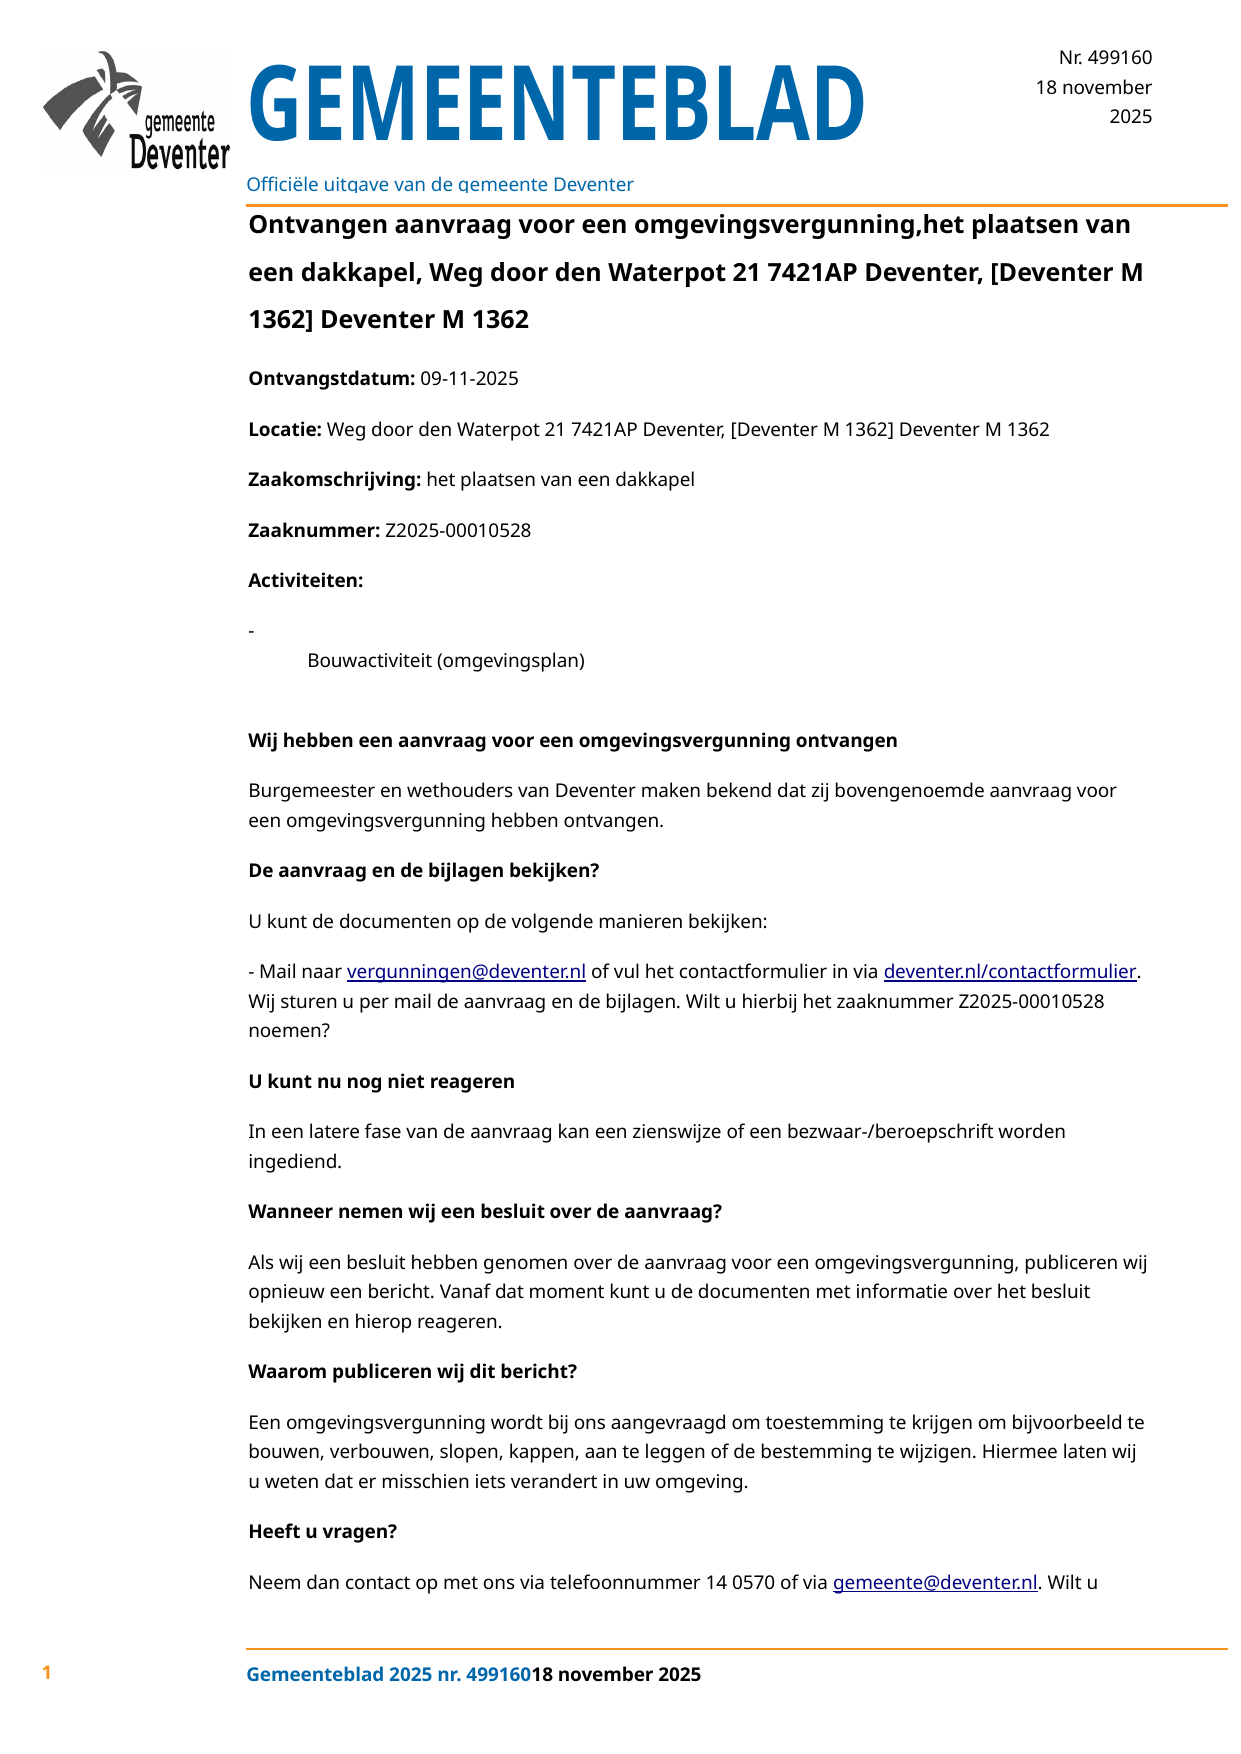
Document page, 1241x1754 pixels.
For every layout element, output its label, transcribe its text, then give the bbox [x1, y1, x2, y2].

text Wij hebben een aanvraag voor een omgevingsvergunning ontvangen [248, 727, 1152, 753]
text Neem dan contact op met ons via telefoonnummer 14 0570 of via gemeente@deventer.nl. Wilt u [248, 1569, 1152, 1594]
text - Mail naar vergunningen@deventer.nl of vul het contactformulier in via deventer.nl/contactformulier. Wij sturen u per mail de aanvraag en de bijlagen. Wilt u hierbij het zaaknummer Z2025-00010528 noemen? [248, 958, 1152, 1043]
text Heeft u vragen? [248, 1518, 1152, 1544]
text Burgemeester en wethouders van Deventer maken bekend dat zij bovengenoemde aanvraag voor een omgevingsvergunning hebben ontvangen. [248, 778, 1152, 833]
text In een latere fase van de aanvraag kan een zienswijze of een bezwaar-/beroepschrift worden ingediend. [248, 1118, 1152, 1174]
text Locatie: Weg door den Waterpot 21 7421AP Deventer, [Deventer M 1362] Deventer M 1362 [248, 416, 1152, 442]
list Bouwactiviteit (omgevingsplan) [248, 647, 1152, 673]
text Activiteiten: [248, 567, 1152, 593]
text De aanvraag en de bijlagen bekijken? [248, 858, 1152, 883]
text Wanneer nemen wij een besluit over de aanvraag? [248, 1198, 1152, 1224]
text Een omgevingsvergunning wordt bij ons aangevraagd om toestemming te krijgen om bijvoorbeeld te bouwen, verbouwen, slopen, kappen, aan te leggen of de bestemming te wijzigen. Hiermee laten wij u weten dat er misschien iets verandert in uw omgeving. [248, 1409, 1152, 1494]
text Zaakomschrijving: het plaatsen van een dakkapel [248, 466, 1152, 492]
text U kunt nu nog niet reageren [248, 1068, 1152, 1094]
text Ontvangstdatum: 09-11-2025 [248, 366, 1152, 391]
text Waarom publiceren wij dit bericht? [248, 1358, 1152, 1384]
picture [41, 47, 231, 172]
text Als wij een besluit hebben genomen over de aanvraag voor een omgevingsvergunning, publiceren wij opnieuw een bericht. Vanaf dat moment kunt u de documenten met informatie over het besluit bekijken en hierop reageren. [248, 1249, 1152, 1334]
text Ontvangen aanvraag voor een omgevingsvergunning,het plaatsen van een dakkapel, Weg door den Waterpot 21 7421AP Deventer, [Deventer M 1362] Deventer M 1362 [248, 207, 1152, 336]
text U kunt de documenten op de volgende manieren bekijken: [248, 908, 1152, 934]
text Zaaknummer: Z2025-00010528 [248, 517, 1152, 542]
